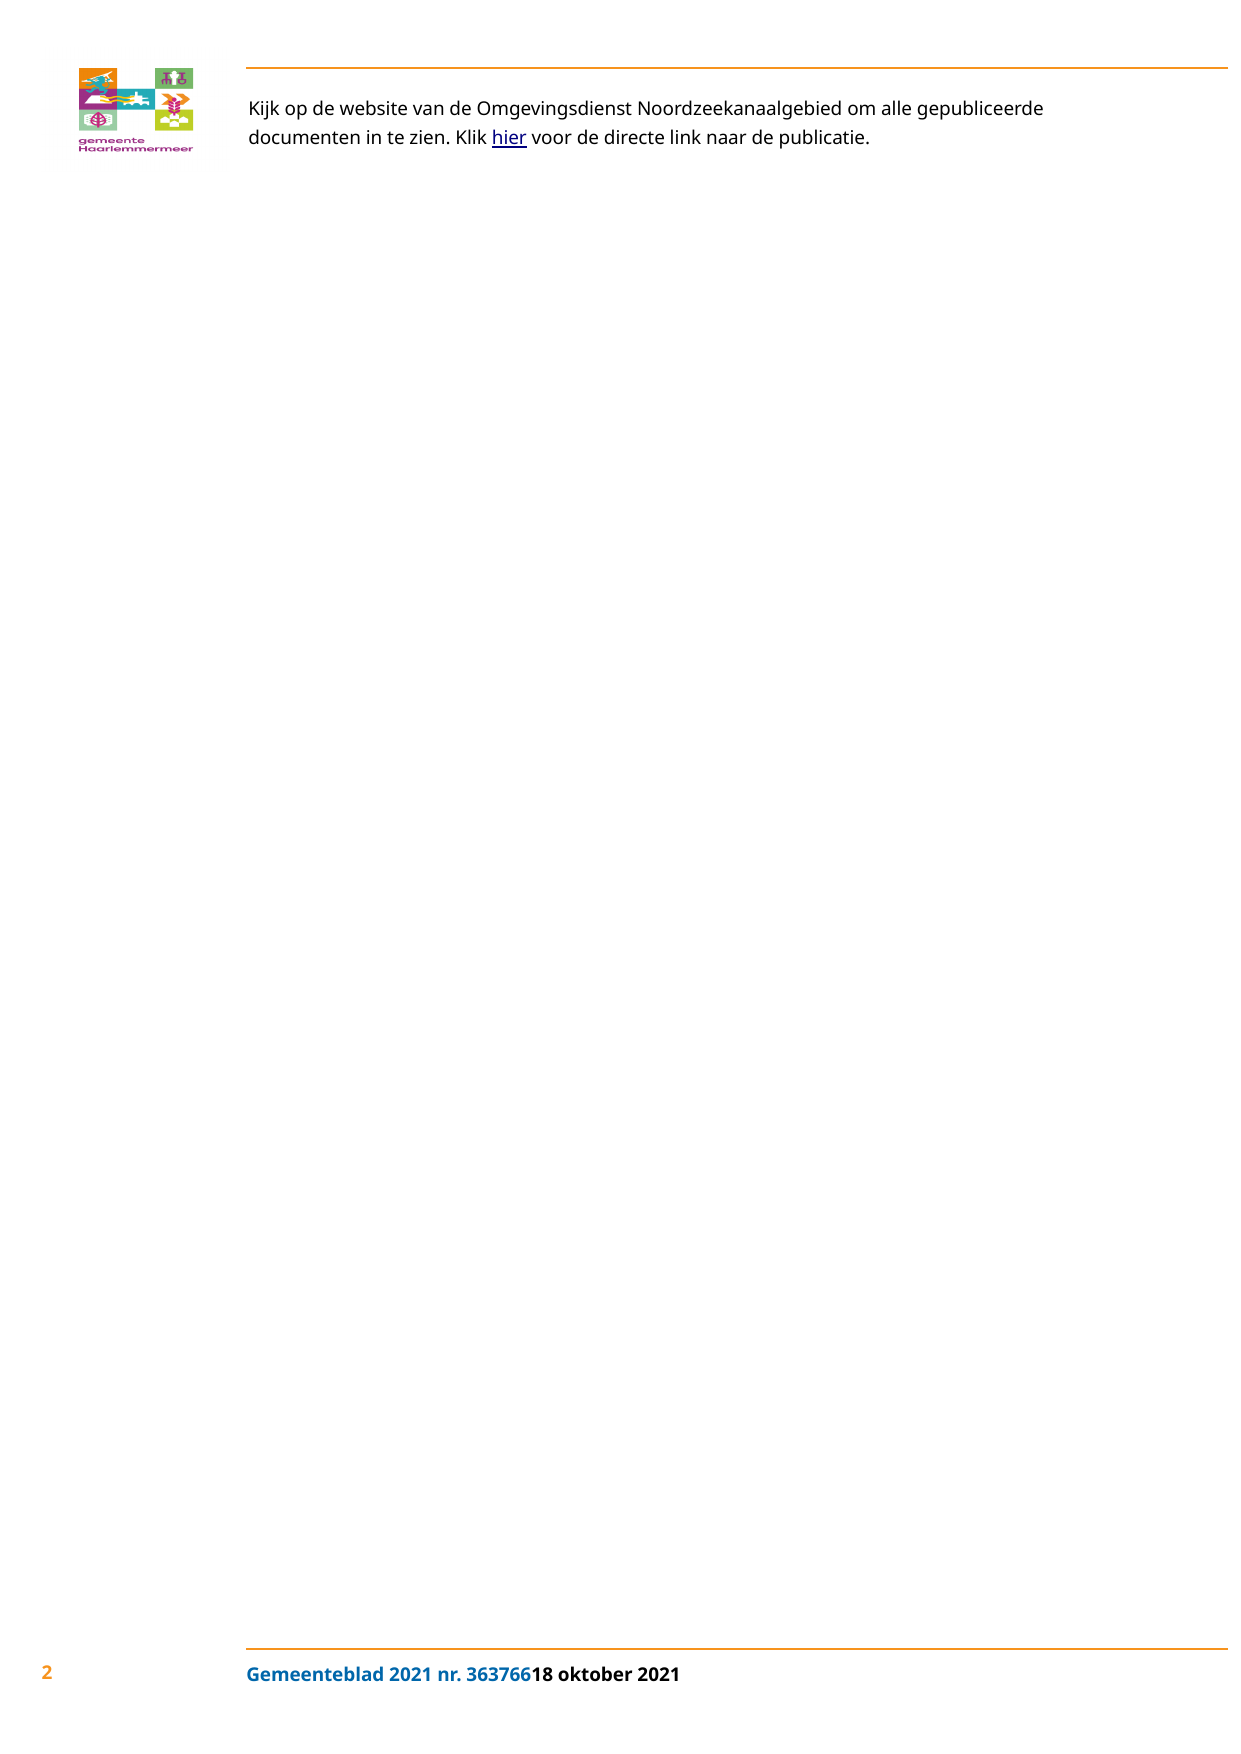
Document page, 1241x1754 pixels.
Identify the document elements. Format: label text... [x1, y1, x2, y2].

text Kijk op de website van de Omgevingsdienst Noordzeekanaalgebied om alle gepubliceerde documenten in te zien. Klik hier voor de directe link naar de publicatie. [248, 95, 1152, 150]
picture [41, 47, 231, 172]
